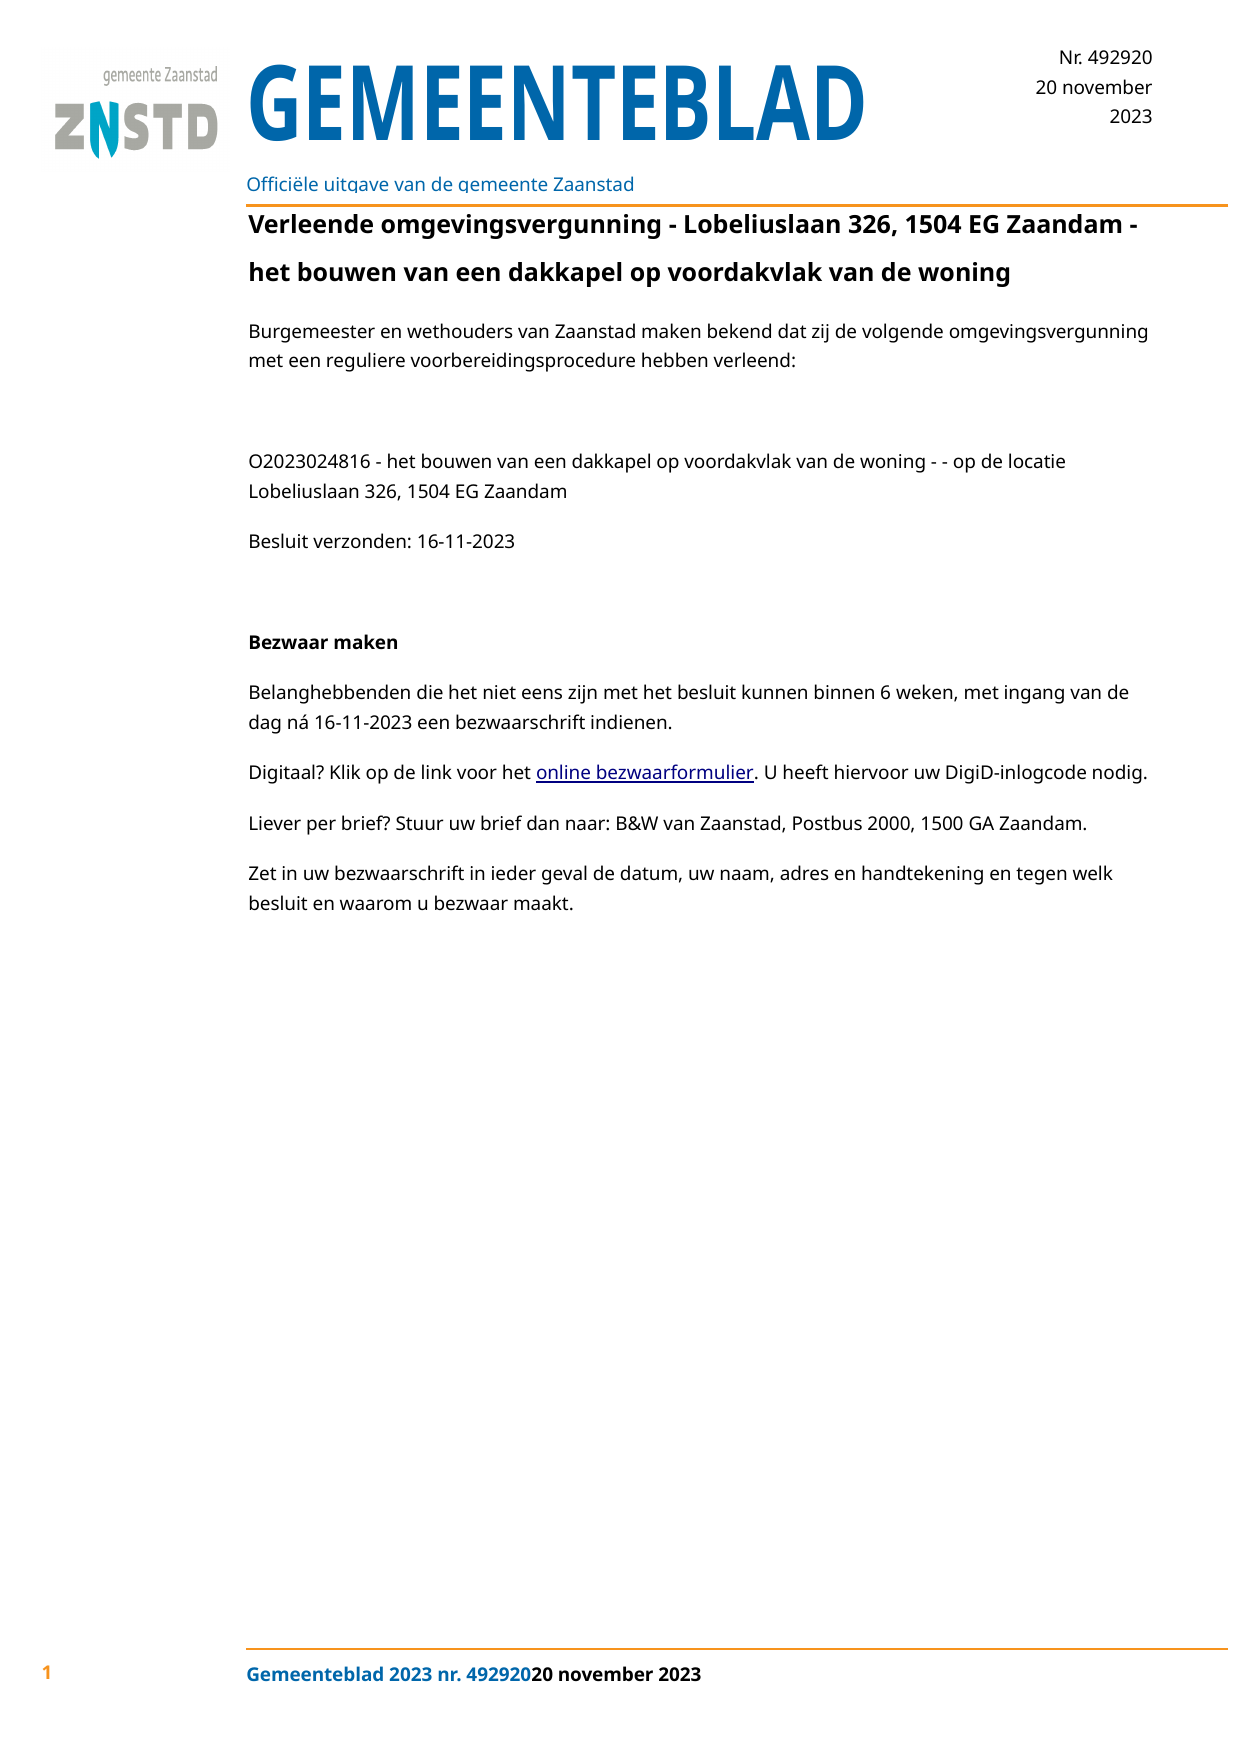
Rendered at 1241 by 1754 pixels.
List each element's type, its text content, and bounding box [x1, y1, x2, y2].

text Digitaal? Klik op de link voor het online bezwaarformulier. U heeft hiervoor uw DigiD-inlogcode nodig. [248, 759, 1152, 785]
text Burgemeester en wethouders van Zaanstad maken bekend dat zij de volgende omgevingsvergunning met een reguliere voorbereidingsprocedure hebben verleend: [248, 318, 1152, 373]
text Zet in uw bezwaarschrift in ieder geval de datum, uw naam, adres en handtekening en tegen welk besluit en waarom u bezwaar maakt. [248, 860, 1152, 916]
text Liever per brief? Stuur uw brief dan naar: B&W van Zaanstad, Postbus 2000, 1500 GA Zaandam. [248, 810, 1152, 836]
text Besluit verzonden: 16-11-2023 [248, 528, 1152, 554]
text Verleende omgevingsvergunning - Lobeliuslaan 326, 1504 EG Zaandam - het bouwen van een dakkapel op voordakvlak van de woning [248, 207, 1152, 288]
text Belanghebbenden die het niet eens zijn met het besluit kunnen binnen 6 weken, met ingang van de dag ná 16-11-2023 een bezwaarschrift indienen. [248, 679, 1152, 735]
text O2023024816 - het bouwen van een dakkapel op voordakvlak van de woning - - op de locatie Lobeliuslaan 326, 1504 EG Zaandam [248, 448, 1152, 504]
picture [41, 47, 231, 172]
text Bezwaar maken [248, 629, 1152, 655]
